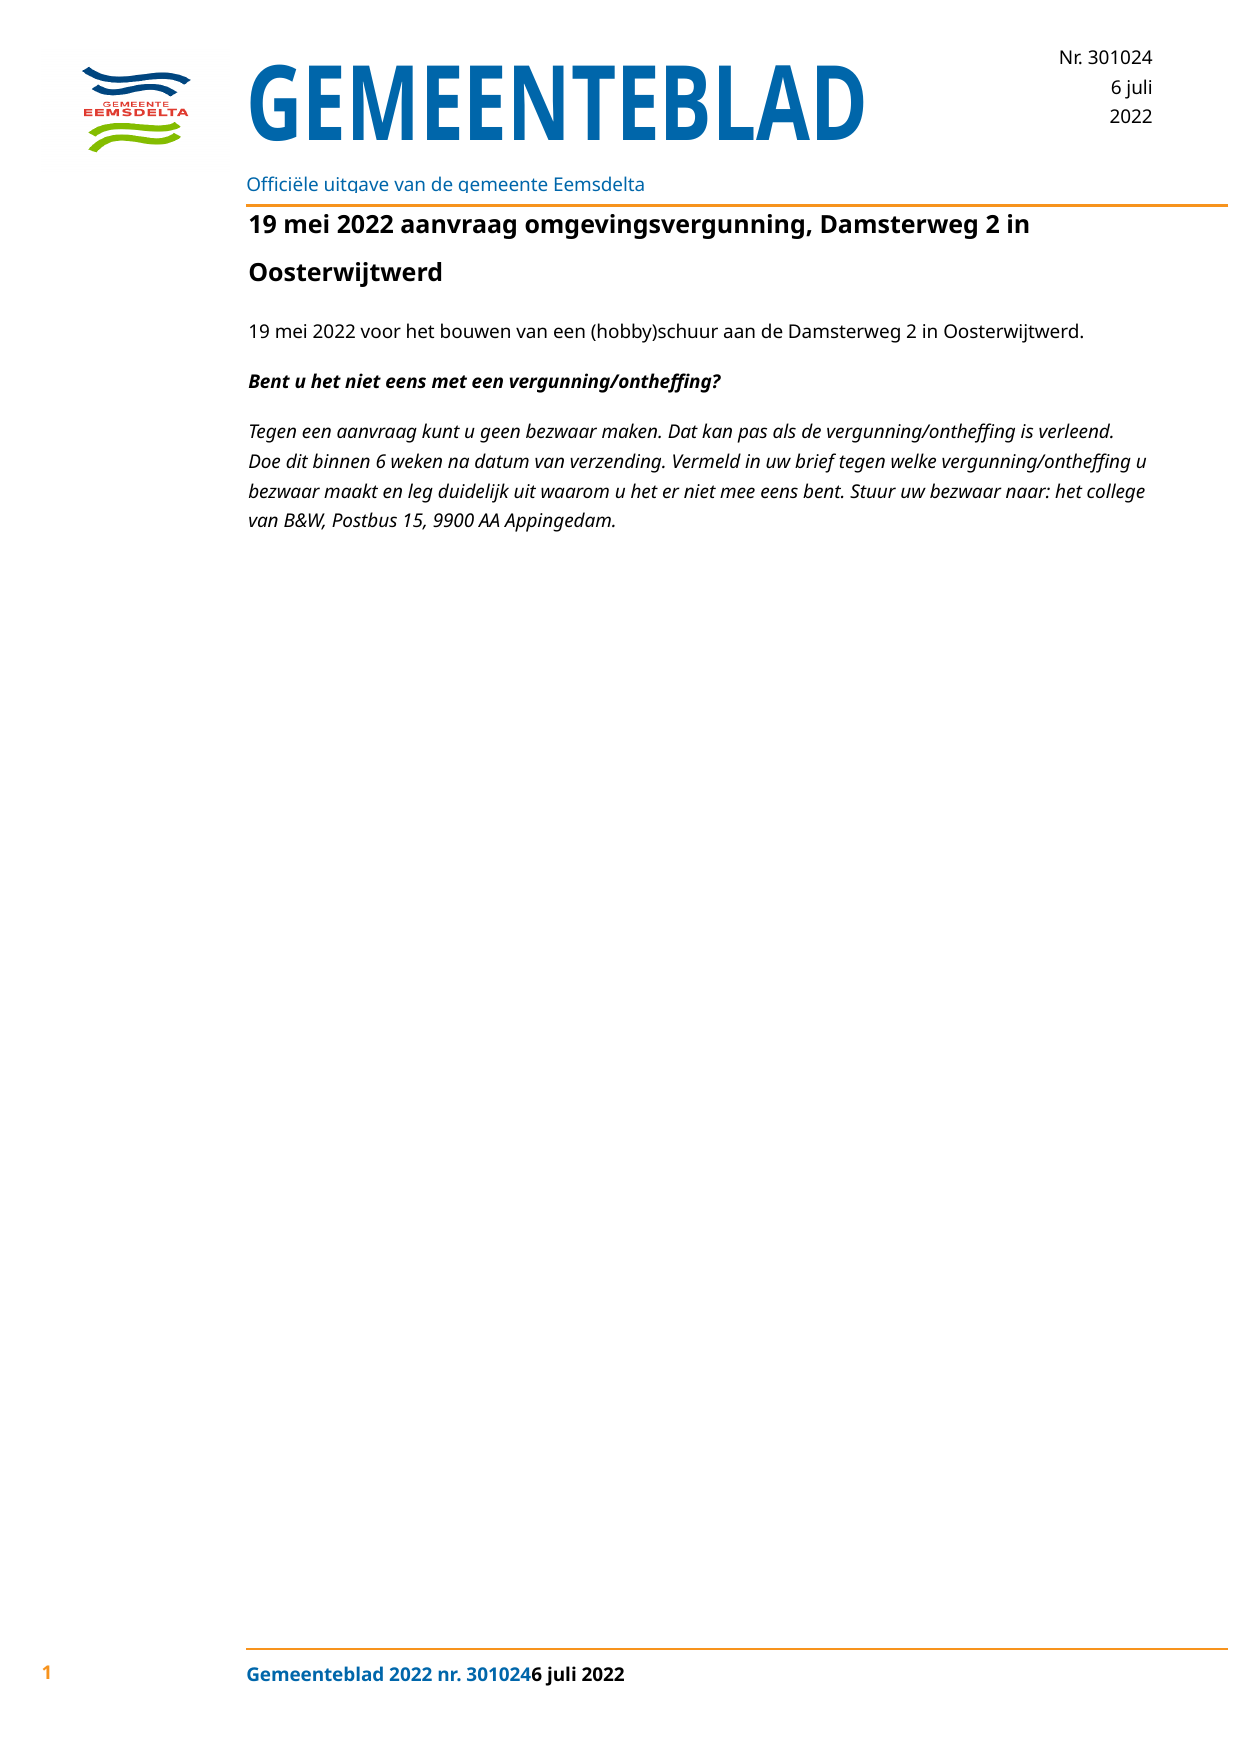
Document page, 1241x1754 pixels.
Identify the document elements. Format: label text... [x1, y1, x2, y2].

text 19 mei 2022 aanvraag omgevingsvergunning, Damsterweg 2 in Oosterwijtwerd [248, 207, 1152, 288]
picture [41, 47, 231, 172]
text Bent u het niet eens met een vergunning/ontheffing? [248, 368, 1152, 394]
text 19 mei 2022 voor het bouwen van een (hobby)schuur aan de Damsterweg 2 in Oosterwijtwerd. [248, 318, 1152, 344]
text Tegen een aanvraag kunt u geen bezwaar maken. Dat kan pas als de vergunning/ontheffing is verleend. Doe dit binnen 6 weken na datum van verzending. Vermeld in uw brief tegen welke vergunning/ontheffing u bezwaar maakt en leg duidelijk uit waarom u het er niet mee eens bent. Stuur uw bezwaar naar: het college van B&W, Postbus 15, 9900 AA Appingedam. [248, 419, 1152, 533]
